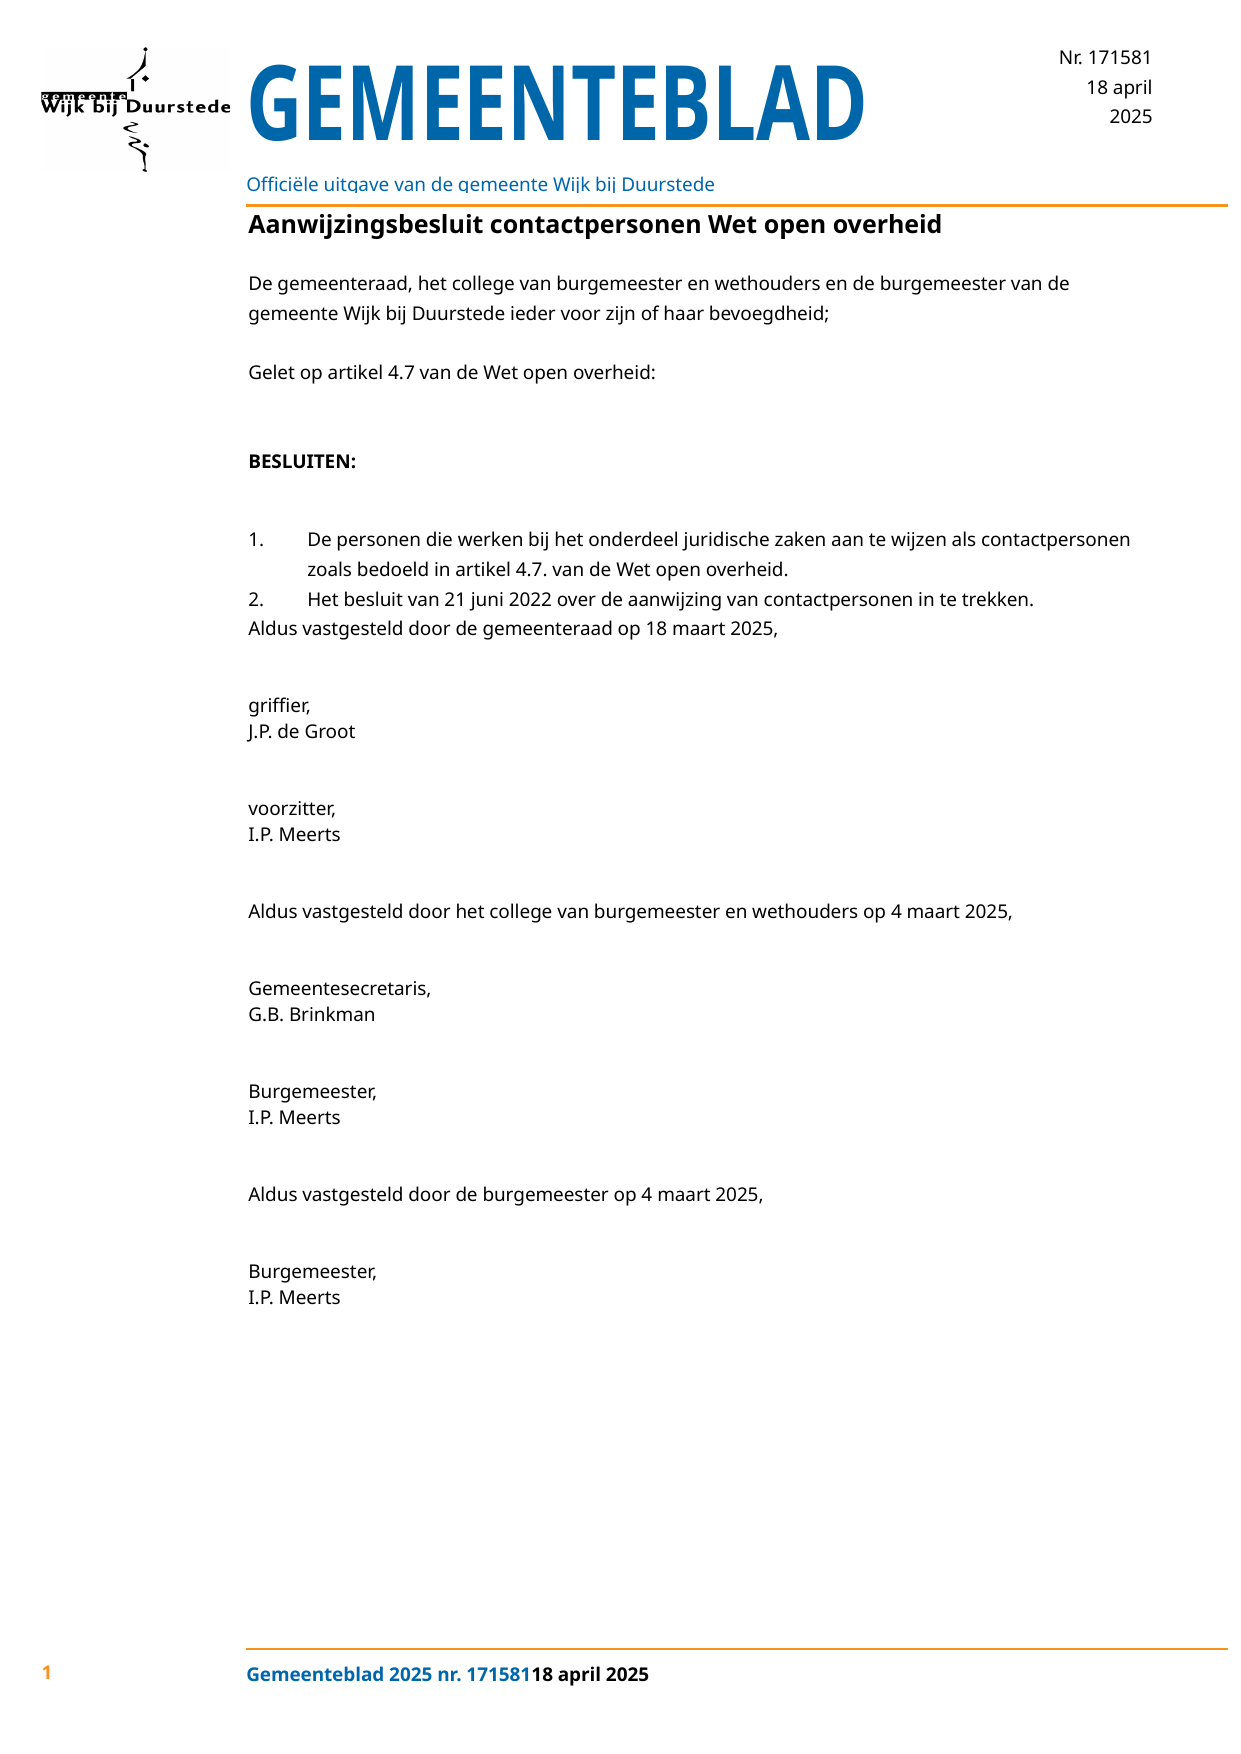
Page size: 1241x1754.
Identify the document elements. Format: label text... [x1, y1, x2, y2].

text Gemeentesecretaris, [248, 976, 1152, 1001]
text Aldus vastgesteld door de gemeenteraad op 18 maart 2025, [248, 615, 1152, 641]
text griffier, [248, 693, 1152, 718]
text voorzitter, [248, 796, 1152, 821]
text G.B. Brinkman [248, 1001, 1152, 1027]
text Aanwijzingsbesluit contactpersonen Wet open overheid [248, 207, 1152, 241]
text Gelet op artikel 4.7 van de Wet open overheid: [248, 359, 1152, 385]
text I.P. Meerts [248, 1104, 1152, 1130]
list De personen die werken bij het onderdeel juridische zaken aan te wijzen als contactpersonen zoals bedoeld in artikel 4.7. van de Wet open overheid. [248, 527, 1152, 582]
text Burgemeester, [248, 1078, 1152, 1104]
text BESLUITEN: [248, 448, 1152, 473]
text Aldus vastgesteld door het college van burgemeester en wethouders op 4 maart 2025, [248, 898, 1152, 924]
text Burgemeester, [248, 1259, 1152, 1284]
list Het besluit van 21 juni 2022 over de aanwijzing van contactpersonen in te trekken. [248, 586, 1152, 612]
picture [41, 47, 231, 172]
text J.P. de Groot [248, 718, 1152, 744]
text De gemeenteraad, het college van burgemeester en wethouders en de burgemeester van de gemeente Wijk bij Duurstede ieder voor zijn of haar bevoegdheid; [248, 270, 1152, 326]
text I.P. Meerts [248, 821, 1152, 847]
text I.P. Meerts [248, 1284, 1152, 1310]
text Aldus vastgesteld door de burgemeester op 4 maart 2025, [248, 1181, 1152, 1207]
